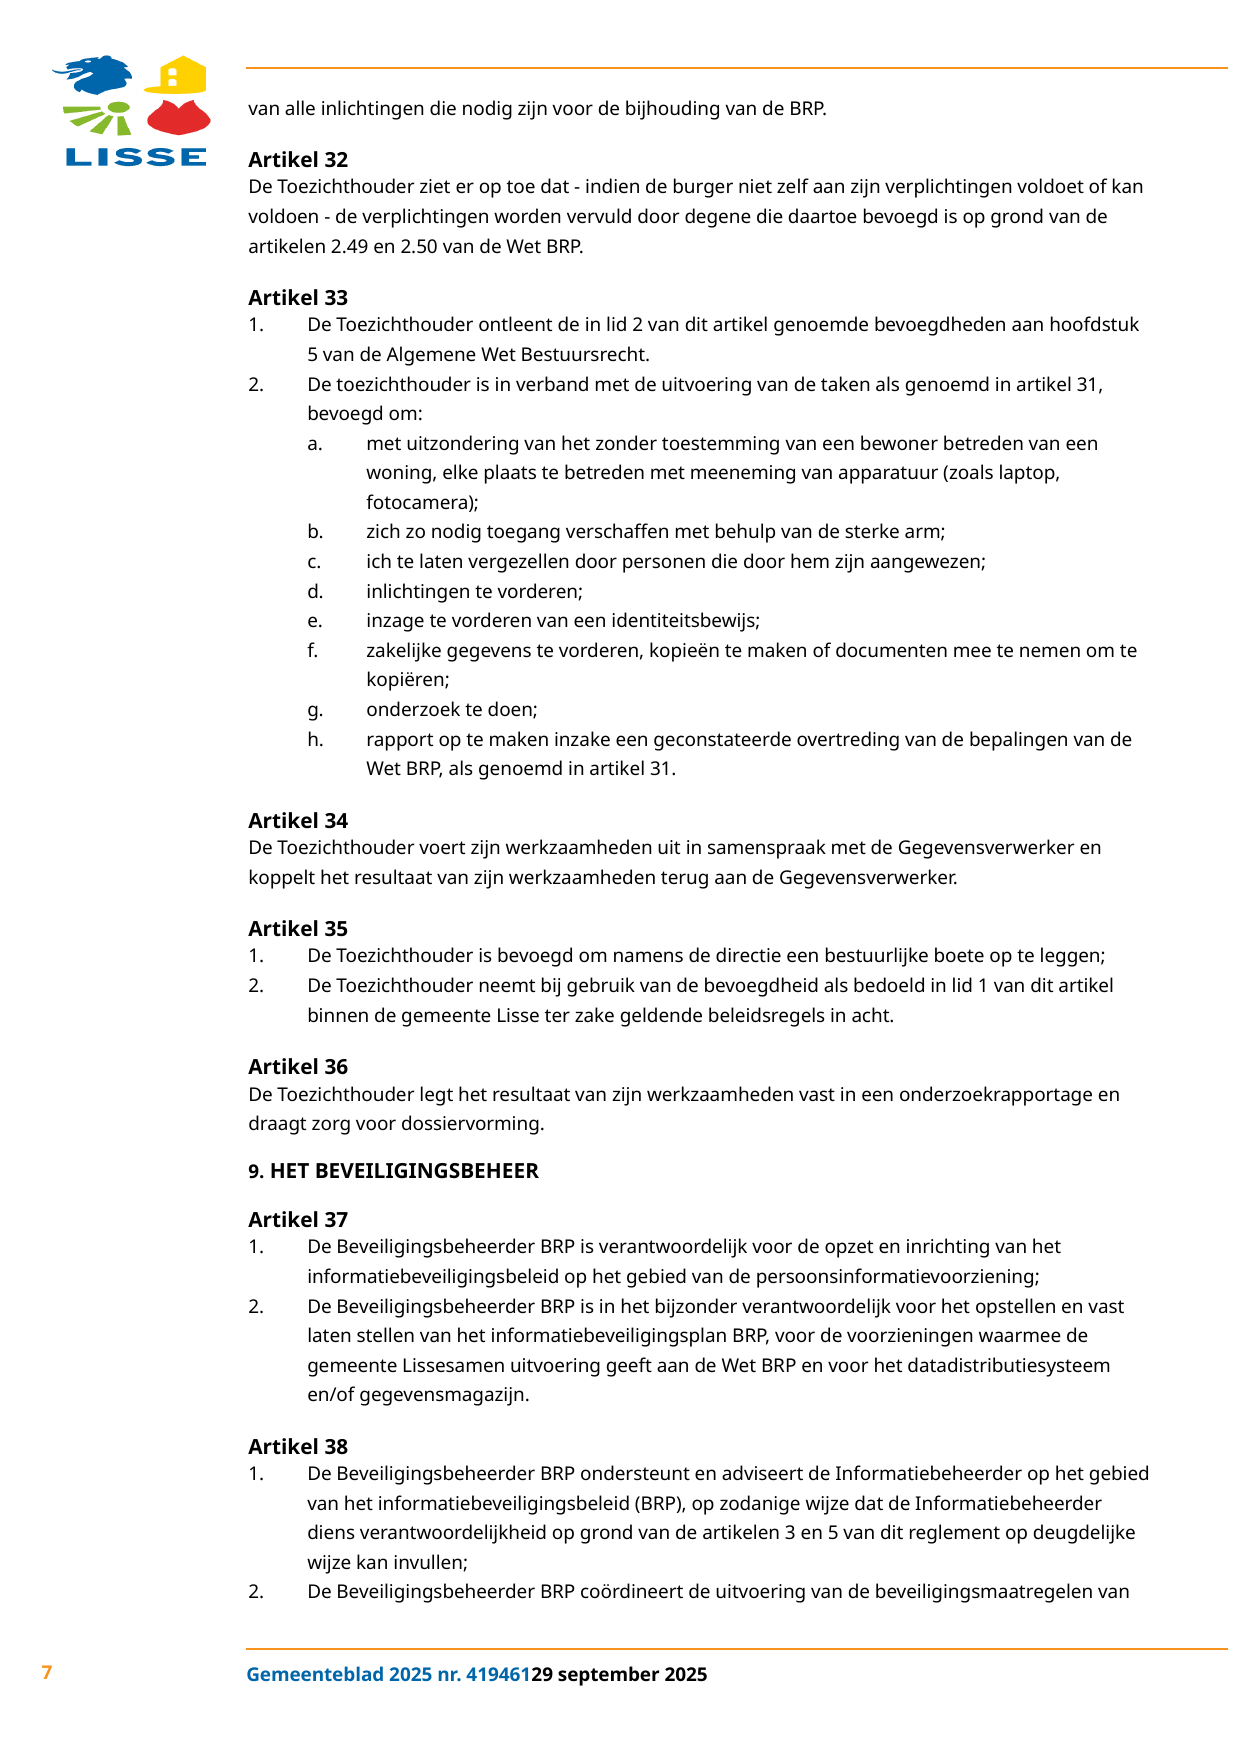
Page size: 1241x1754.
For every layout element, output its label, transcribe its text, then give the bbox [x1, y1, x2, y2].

text 9. HET BEVEILIGINGSBEHEER [248, 1156, 1152, 1184]
list De Beveiligingsbeheerder BRP is in het bijzonder verantwoordelijk voor het opstellen en vast laten stellen van het informatiebeveiligingsplan BRP, voor de voorzieningen waarmee de gemeente Lissesamen uitvoering geeft aan de Wet BRP en voor het datadistributiesysteem en/of gegevensmagazijn. [248, 1293, 1152, 1407]
list De Beveiligingsbeheerder BRP ondersteunt en adviseert de Informatiebeheerder op het gebied van het informatiebeveiligingsbeleid (BRP), op zodanige wijze dat de Informatiebeheerder diens verantwoordelijkheid op grond van de artikelen 3 en 5 van dit reglement op deugdelijke wijze kan invullen; [248, 1460, 1152, 1575]
list De Beveiligingsbeheerder BRP coördineert de uitvoering van de beveiligingsmaatregelen van [248, 1579, 1152, 1604]
text De Toezichthouder legt het resultaat van zijn werkzaamheden vast in een onderzoekrapportage en draagt zorg voor dossiervorming. [248, 1081, 1152, 1136]
list inzage te vorderen van een identiteitsbewijs; [307, 607, 1152, 633]
list met uitzondering van het zonder toestemming van een bewoner betreden van een woning, elke plaats te betreden met meeneming van apparatuur (zoals laptop, fotocamera); [307, 430, 1152, 515]
text De Toezichthouder ziet er op toe dat - indien de burger niet zelf aan zijn verplichtingen voldoet of kan voldoen - de verplichtingen worden vervuld door degene die daartoe bevoegd is op grond van de artikelen 2.49 en 2.50 van de Wet BRP. [248, 174, 1152, 258]
text van alle inlichtingen die nodig zijn voor de bijhouding van de BRP. [248, 95, 1152, 121]
list zich zo nodig toegang verschaffen met behulp van de sterke arm; [307, 519, 1152, 544]
list ich te laten vergezellen door personen die door hem zijn aangewezen; [307, 548, 1152, 574]
list rapport op te maken inzake een geconstateerde overtreding van de bepalingen van de Wet BRP, als genoemd in artikel 31. [307, 726, 1152, 781]
list inlichtingen te vorderen; [307, 578, 1152, 604]
text De Toezichthouder voert zijn werkzaamheden uit in samenspraak met de Gegevensverwerker en koppelt het resultaat van zijn werkzaamheden terug aan de Gegevensverwerker. [248, 834, 1152, 889]
text Artikel 34 [248, 806, 1152, 834]
list De Beveiligingsbeheerder BRP is verantwoordelijk voor de opzet en inrichting van het informatiebeveiligingsbeleid op het gebied van de persoonsinformatievoorziening; [248, 1234, 1152, 1289]
list zakelijke gegevens te vorderen, kopieën te maken of documenten mee te nemen om te kopiëren; [307, 637, 1152, 692]
list onderzoek te doen; [307, 696, 1152, 722]
list De Toezichthouder ontleent de in lid 2 van dit artikel genoemde bevoegdheden aan hoofdstuk 5 van de Algemene Wet Bestuursrecht. [248, 312, 1152, 367]
list De Toezichthouder neemt bij gebruik van de bevoegdheid als bedoeld in lid 1 van dit artikel binnen de gemeente Lisse ter zake geldende beleidsregels in acht. [248, 972, 1152, 1028]
text Artikel 38 [248, 1432, 1152, 1460]
text Artikel 32 [248, 145, 1152, 174]
list De Toezichthouder is bevoegd om namens de directie een bestuurlijke boete op te leggen; [248, 943, 1152, 968]
text Artikel 36 [248, 1052, 1152, 1081]
text Artikel 37 [248, 1205, 1152, 1234]
picture [41, 47, 231, 172]
text Artikel 35 [248, 914, 1152, 943]
list De toezichthouder is in verband met de uitvoering van de taken als genoemd in artikel 31, bevoegd om: [248, 371, 1152, 426]
text Artikel 33 [248, 283, 1152, 312]
